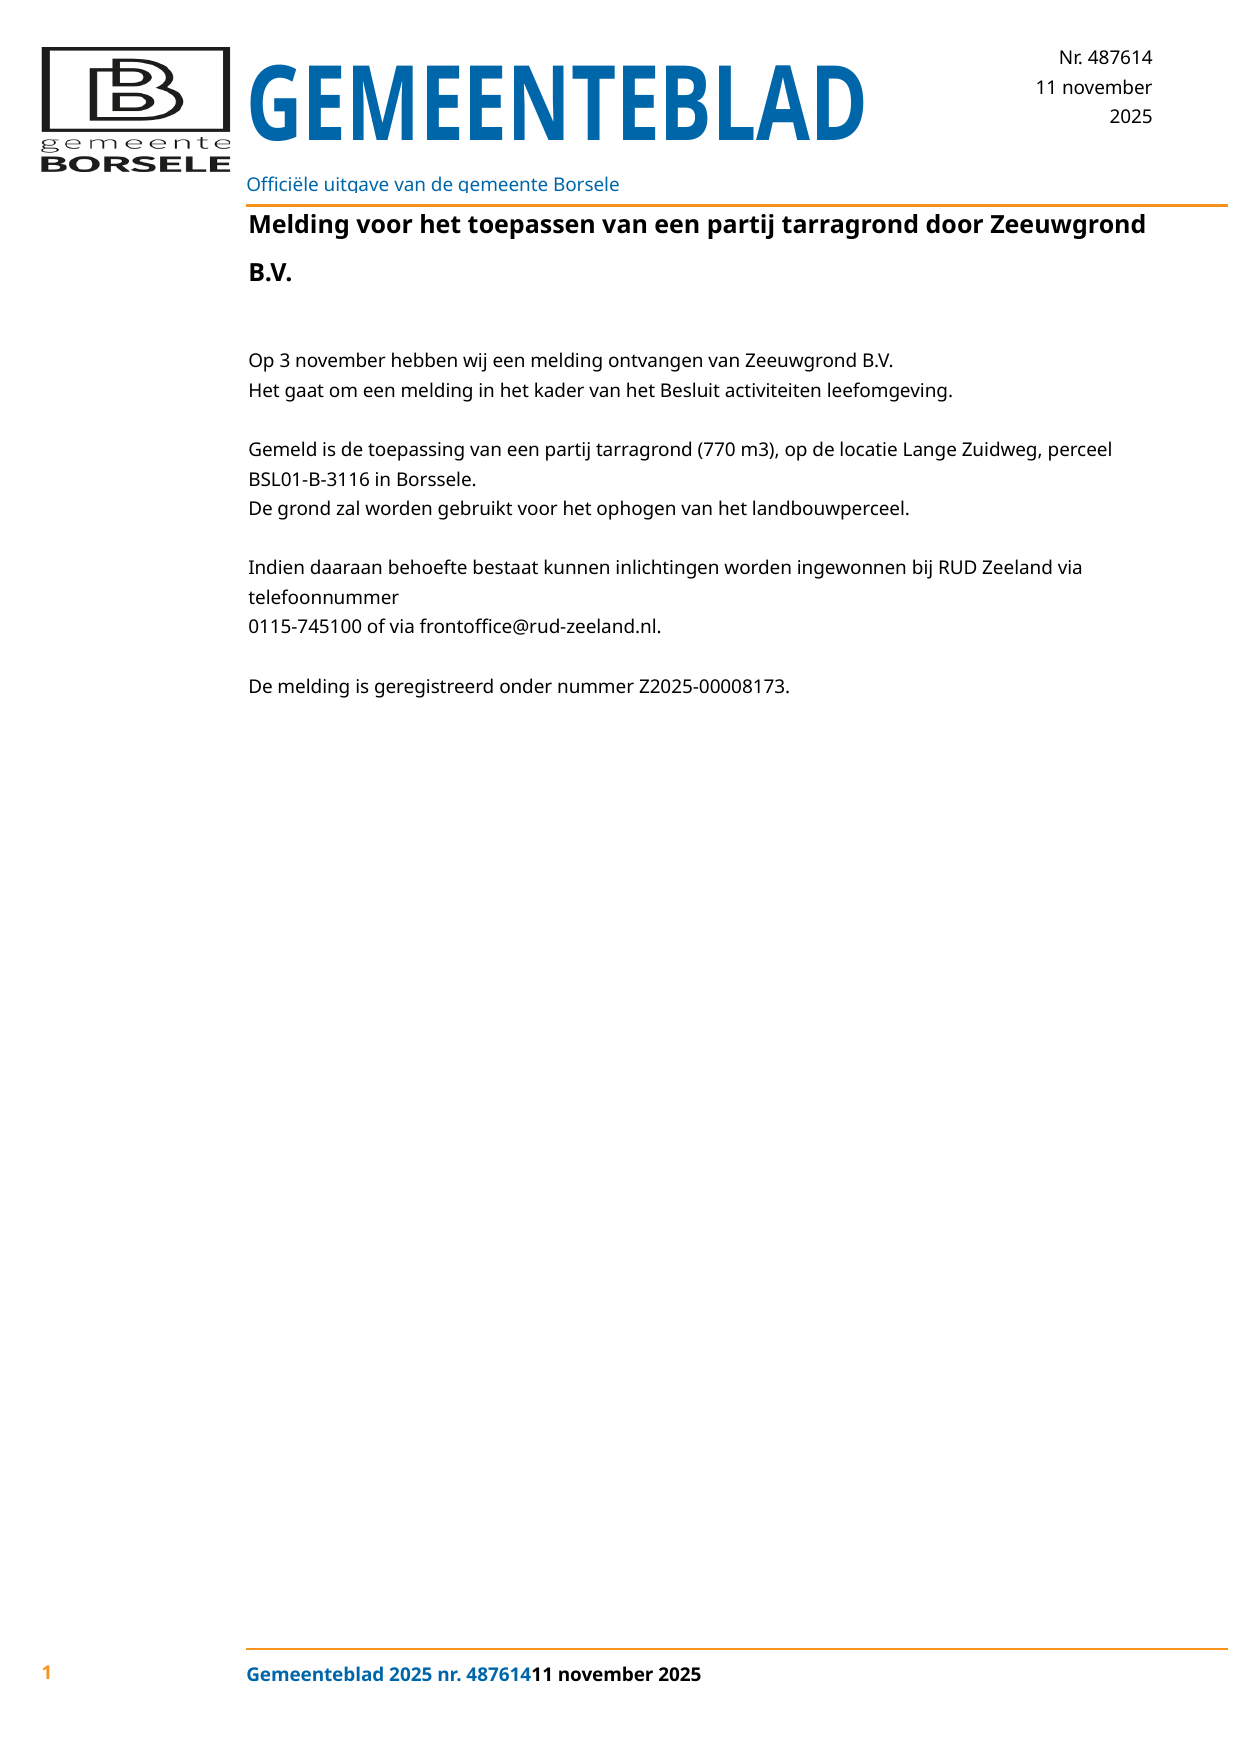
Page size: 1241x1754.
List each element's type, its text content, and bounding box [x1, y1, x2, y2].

text Gemeld is de toepassing van een partij tarragrond (770 m3), op de locatie Lange Zuidweg, perceel BSL01-B-3116 in Borssele. [248, 436, 1152, 492]
text De melding is geregistreerd onder nummer Z2025-00008173. [248, 673, 1152, 699]
text Indien daaraan behoefte bestaat kunnen inlichtingen worden ingewonnen bij RUD Zeeland via telefoonnummer [248, 554, 1152, 610]
text 0115-745100 of via frontoffice@rud-zeeland.nl. [248, 614, 1152, 639]
text Op 3 november hebben wij een melding ontvangen van Zeeuwgrond B.V. [248, 347, 1152, 373]
text Melding voor het toepassen van een partij tarragrond door Zeeuwgrond B.V. [248, 207, 1152, 288]
text De grond zal worden gebruikt voor het ophogen van het landbouwperceel. [248, 495, 1152, 521]
picture [41, 47, 231, 172]
text Het gaat om een melding in het kader van het Besluit activiteiten leefomgeving. [248, 377, 1152, 403]
